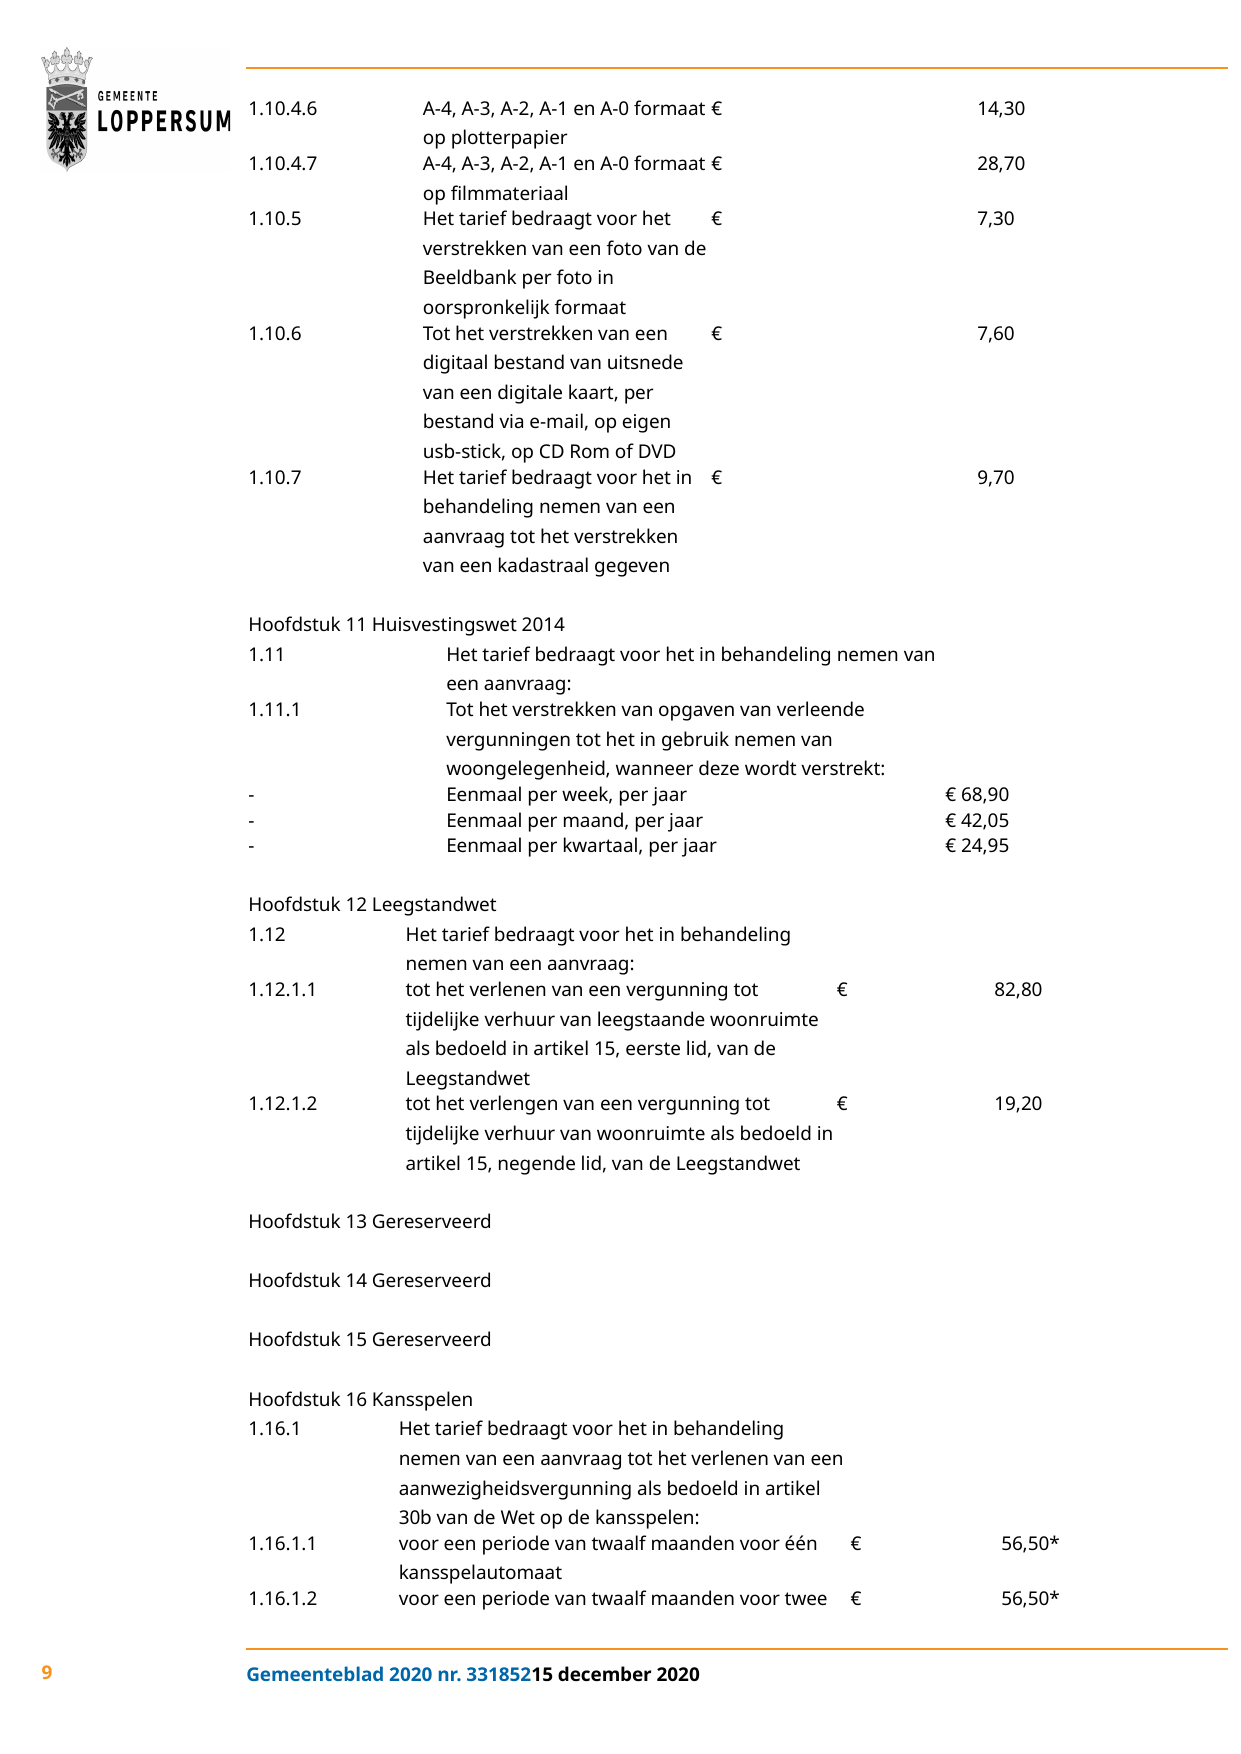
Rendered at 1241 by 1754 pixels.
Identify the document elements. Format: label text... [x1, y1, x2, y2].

table_header Het tarief bedraagt voor het in behandeling nemen van een aanvraag tot het verlenen van een aanwezigheidsvergunning als bedoeld in artikel 30b van de Wet op de kansspelen: [399, 1416, 850, 1530]
table_cell Eenmaal per kwartaal, per jaar [446, 833, 945, 858]
table_cell Tot het verstrekken van een digitaal bestand van uitsnede van een digitale kaart, per bestand via e-mail, op eigen usb-stick, op CD Rom of DVD [423, 320, 711, 464]
table_cell 7,60 [977, 320, 1152, 464]
table_cell € 42,05 [945, 807, 1152, 833]
table_cell € 68,90 [945, 781, 1152, 807]
text Hoofdstuk 11 Huisvestingswet 2014 [248, 611, 1152, 637]
table_cell A-4, A-3, A-2, A-1 en A-0 formaat op plotterpapier [423, 95, 711, 150]
table_cell 1.12.1.1 [248, 976, 405, 1091]
table_cell 1.12.1.2 [248, 1091, 405, 1176]
table_cell 1.11.1 [248, 696, 446, 781]
table_cell - [248, 833, 446, 858]
table_cell € 24,95 [945, 833, 1152, 858]
picture [41, 47, 231, 172]
table_cell 56,50* [1001, 1530, 1152, 1585]
table_header 1.12 [248, 921, 405, 976]
table_cell € [711, 150, 977, 205]
text Hoofdstuk 15 Gereserveerd [248, 1327, 1152, 1352]
table_header [994, 921, 1152, 976]
table_cell A-4, A-3, A-2, A-1 en A-0 formaat op filmmateriaal [423, 150, 711, 205]
table_header [837, 921, 994, 976]
table_header Het tarief bedraagt voor het in behandeling nemen van een aanvraag: [446, 641, 945, 696]
table_cell [945, 696, 1152, 781]
table_cell € [711, 95, 977, 150]
table_cell voor een periode van twaalf maanden voor één kansspelautomaat [399, 1530, 850, 1585]
table_cell 1.16.1.1 [248, 1530, 398, 1585]
table_cell Tot het verstrekken van opgaven van verleende vergunningen tot het in gebruik nemen van woongelegenheid, wanneer deze wordt verstrekt: [446, 696, 945, 781]
table_cell 1.10.4.6 [248, 95, 423, 150]
table_cell Eenmaal per week, per jaar [446, 781, 945, 807]
table_cell Het tarief bedraagt voor het in behandeling nemen van een aanvraag tot het verstrekken van een kadastraal gegeven [423, 464, 711, 578]
text Hoofdstuk 14 Gereserveerd [248, 1267, 1152, 1293]
table_cell 1.10.6 [248, 320, 423, 464]
table_header [1001, 1416, 1152, 1530]
table_cell 1.10.4.7 [248, 150, 423, 205]
text Hoofdstuk 16 Kansspelen [248, 1386, 1152, 1412]
table_cell 1.10.7 [248, 464, 423, 578]
text Hoofdstuk 13 Gereserveerd [248, 1208, 1152, 1234]
table_cell 7,30 [977, 205, 1152, 320]
table_cell - [248, 781, 446, 807]
table_cell 1.16.1.2 [248, 1585, 398, 1611]
table_cell € [711, 205, 977, 320]
table_cell 14,30 [977, 95, 1152, 150]
table_header [850, 1416, 1001, 1530]
table_cell voor een periode van twaalf maanden voor twee [399, 1585, 850, 1611]
table_header 1.11 [248, 641, 446, 696]
table_header 1.16.1 [248, 1416, 398, 1530]
table_cell 82,80 [994, 976, 1152, 1091]
table_header Het tarief bedraagt voor het in behandeling nemen van een aanvraag: [405, 921, 837, 976]
table_cell € [711, 320, 977, 464]
table_cell 1.10.5 [248, 205, 423, 320]
table_cell tot het verlengen van een vergunning tot tijdelijke verhuur van woonruimte als bedoeld in artikel 15, negende lid, van de Leegstandwet [405, 1091, 837, 1176]
table_cell - [248, 807, 446, 833]
text Hoofdstuk 12 Leegstandwet [248, 891, 1152, 917]
table_cell € [711, 464, 977, 578]
table_cell 28,70 [977, 150, 1152, 205]
table_cell 56,50* [1001, 1585, 1152, 1611]
table_cell Het tarief bedraagt voor het verstrekken van een foto van de Beeldbank per foto in oorspronkelijk formaat [423, 205, 711, 320]
table_cell € [837, 976, 994, 1091]
table_cell Eenmaal per maand, per jaar [446, 807, 945, 833]
table_cell € [837, 1091, 994, 1176]
table_cell tot het verlenen van een vergunning tot tijdelijke verhuur van leegstaande woonruimte als bedoeld in artikel 15, eerste lid, van de Leegstandwet [405, 976, 837, 1091]
table_cell € [850, 1585, 1001, 1611]
table_cell 19,20 [994, 1091, 1152, 1176]
table_cell € [850, 1530, 1001, 1585]
table_header [945, 641, 1152, 696]
table_cell 9,70 [977, 464, 1152, 578]
